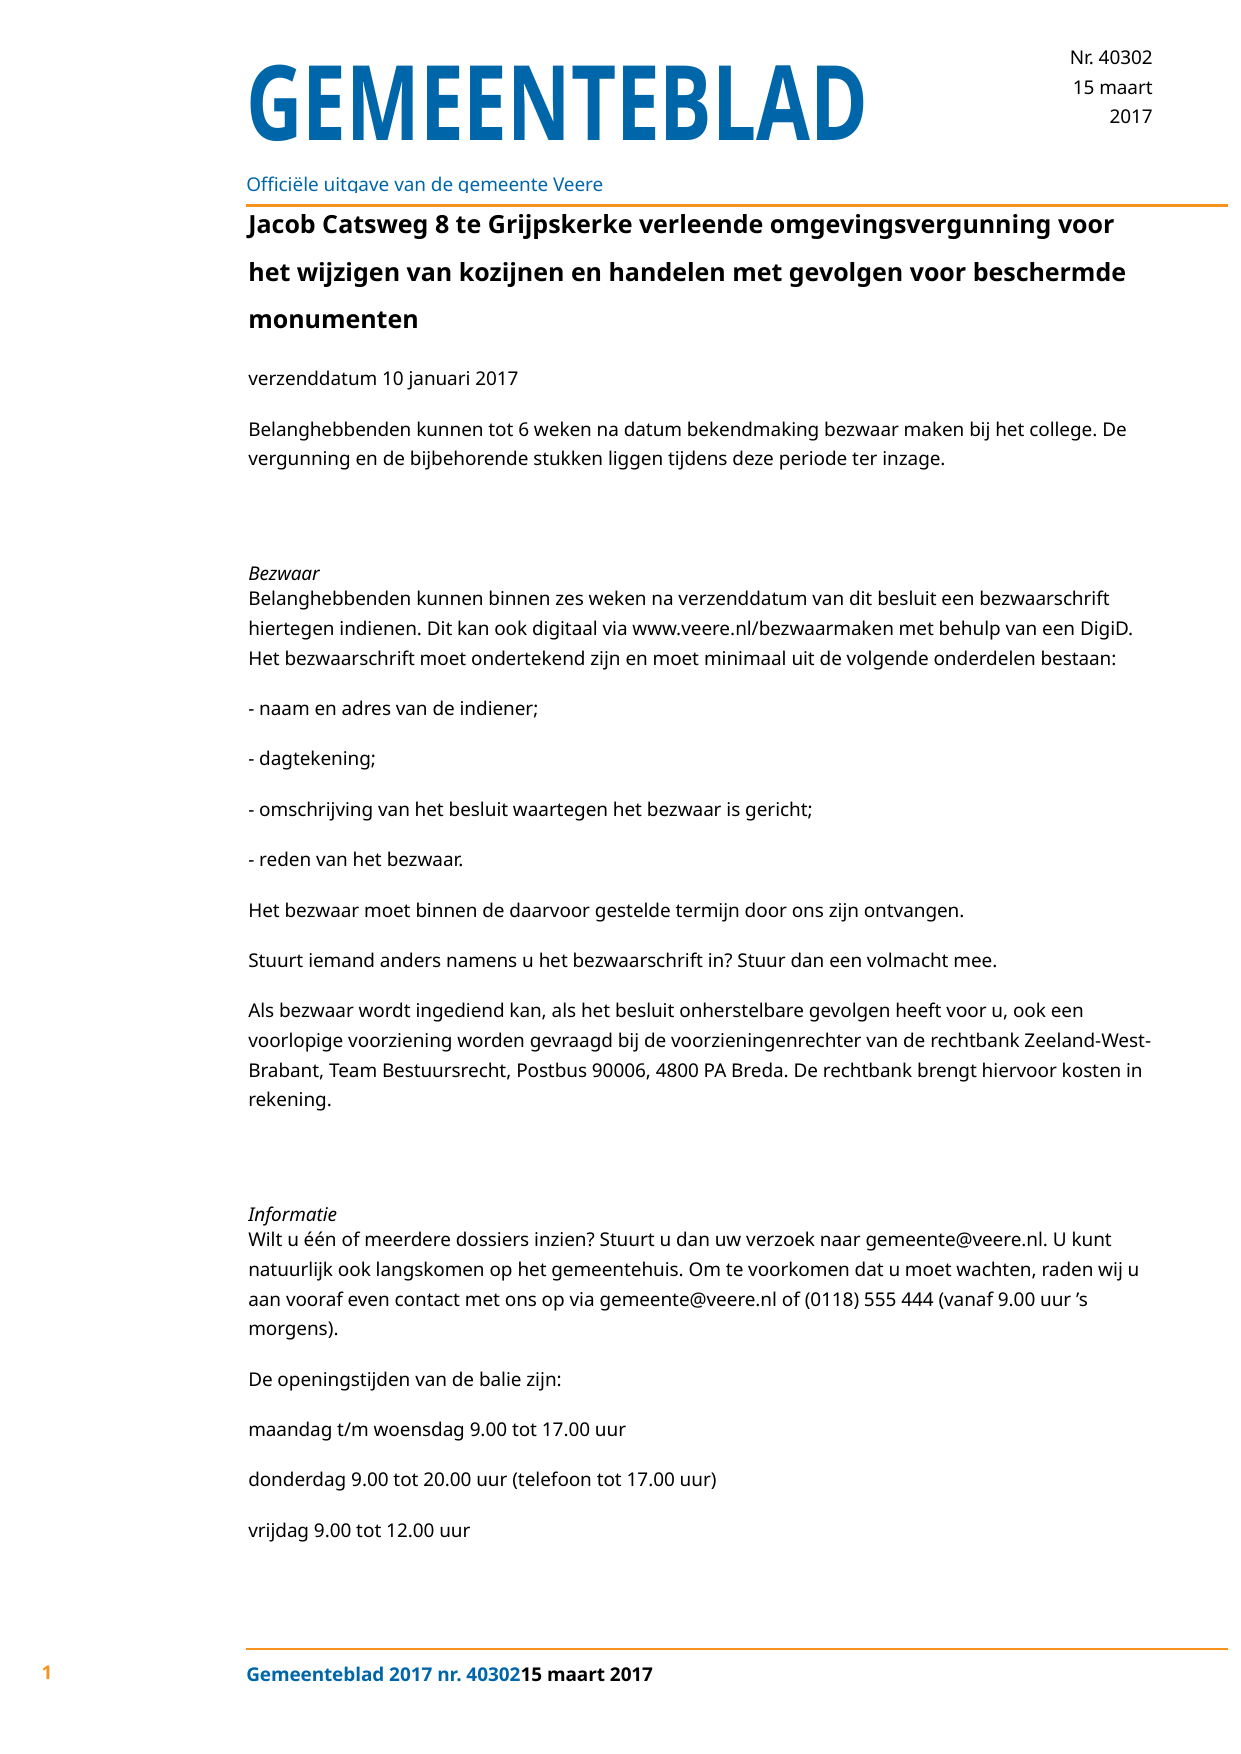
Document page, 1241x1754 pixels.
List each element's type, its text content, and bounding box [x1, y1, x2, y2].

text vrijdag 9.00 tot 12.00 uur [248, 1517, 1152, 1543]
text Informatie [248, 1201, 1152, 1227]
text De openingstijden van de balie zijn: [248, 1366, 1152, 1391]
text maandag t/m woensdag 9.00 tot 17.00 uur [248, 1416, 1152, 1442]
text donderdag 9.00 tot 20.00 uur (telefoon tot 17.00 uur) [248, 1467, 1152, 1492]
text verzenddatum 10 januari 2017 [248, 366, 1152, 391]
text Belanghebbenden kunnen tot 6 weken na datum bekendmaking bezwaar maken bij het college. De vergunning en de bijbehorende stukken liggen tijdens deze periode ter inzage. [248, 416, 1152, 471]
text - dagtekening; [248, 746, 1152, 771]
text - naam en adres van de indiener; [248, 695, 1152, 721]
picture [41, 47, 231, 172]
text Belanghebbenden kunnen binnen zes weken na verzenddatum van dit besluit een bezwaarschrift hiertegen indienen. Dit kan ook digitaal via www.veere.nl/bezwaarmaken met behulp van een DigiD. Het bezwaarschrift moet ondertekend zijn en moet minimaal uit de volgende onderdelen bestaan: [248, 586, 1152, 671]
text Wilt u één of meerdere dossiers inzien? Stuurt u dan uw verzoek naar gemeente@veere.nl. U kunt natuurlijk ook langskomen op het gemeentehuis. Om te voorkomen dat u moet wachten, raden wij u aan vooraf even contact met ons op via gemeente@veere.nl of (0118) 555 444 (vanaf 9.00 uur ’s morgens). [248, 1227, 1152, 1341]
text Als bezwaar wordt ingediend kan, als het besluit onherstelbare gevolgen heeft voor u, ook een voorlopige voorziening worden gevraagd bij de voorzieningenrechter van de rechtbank Zeeland-West-Brabant, Team Bestuursrecht, Postbus 90006, 4800 PA Breda. De rechtbank brengt hiervoor kosten in rekening. [248, 998, 1152, 1112]
text Jacob Catsweg 8 te Grijpskerke verleende omgevingsvergunning voor het wijzigen van kozijnen en handelen met gevolgen voor beschermde monumenten [248, 207, 1152, 336]
text Stuurt iemand anders namens u het bezwaarschrift in? Stuur dan een volmacht mee. [248, 947, 1152, 973]
text Het bezwaar moet binnen de daarvoor gestelde termijn door ons zijn ontvangen. [248, 897, 1152, 923]
text - omschrijving van het besluit waartegen het bezwaar is gericht; [248, 796, 1152, 822]
text Bezwaar [248, 560, 1152, 586]
text - reden van het bezwaar. [248, 846, 1152, 872]
